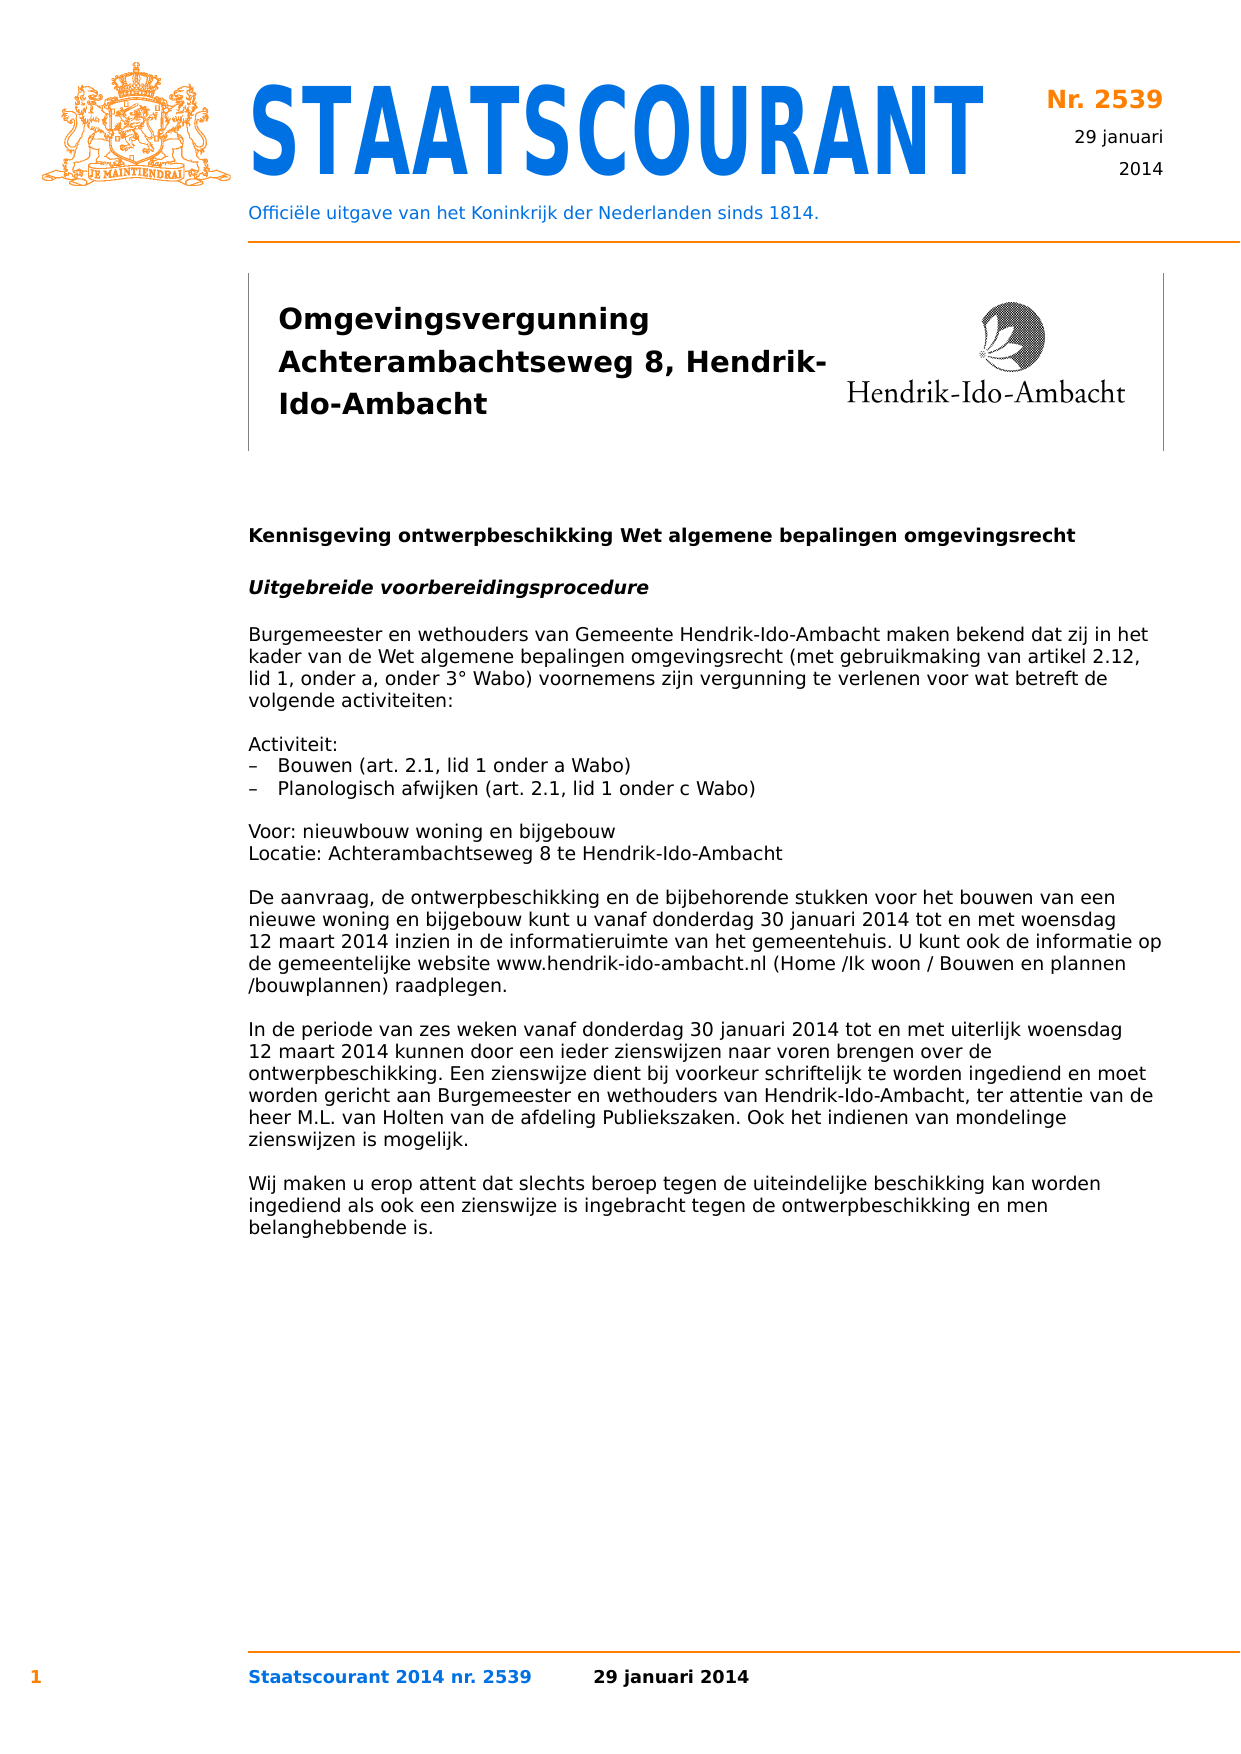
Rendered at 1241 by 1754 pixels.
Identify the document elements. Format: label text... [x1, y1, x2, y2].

table_cell 29 januari [998, 121, 1240, 153]
picture [41, 62, 231, 186]
text Wij maken u erop attent dat slechts beroep tegen de uiteindelijke beschikking kan worden ingediend als ook een zienswijze is ingebracht tegen de ontwerpbeschikking en men belanghebbende is. [248, 1173, 1163, 1238]
text Locatie: Achterambachtseweg 8 te Hendrik-Ido-Ambacht [248, 843, 1163, 865]
picture [838, 302, 1134, 403]
text Voor: nieuwbouw woning en bijgebouw [248, 821, 1163, 843]
text – Planologisch afwijken (art. 2.1, lid 1 onder c Wabo) [248, 777, 1163, 799]
subtitle Uitgebreide voorbereidingsprocedure [248, 577, 1163, 599]
table_header Nr. 2539 [998, 62, 1240, 121]
text De aanvraag, de ontwerpbeschikking en de bijbehorende stukken voor het bouwen van een nieuwe woning en bijgebouw kunt u vanaf donderdag 30 januari 2014 tot en met woensdag 12 maart 2014 inzien in de informatieruimte van het gemeentehuis. U kunt ook de informatie op de gemeentelijke website www.hendrik-ido-ambacht.nl (Home /Ik woon / Bouwen en plannen /bouwplannen) raadplegen. [248, 887, 1163, 997]
table_cell Officiële uitgave van het Koninkrijk der Nederlanden sinds 1814. [248, 203, 1240, 241]
text In de periode van zes weken vanaf donderdag 30 januari 2014 tot en met uiterlijk woensdag 12 maart 2014 kunnen door een ieder zienswijzen naar voren brengen over de ontwerpbeschikking. Een zienswijze dient bij voorkeur schriftelijk te worden ingediend en moet worden gericht aan Burgemeester en wethouders van Hendrik-Ido-Ambacht, ter attentie van de heer M.L. van Holten van de afdeling Publiekszaken. Ook het indienen van mondelinge zienswijzen is mogelijk. [248, 1019, 1163, 1151]
subtitle Omgevingsvergunning Achterambachtseweg 8, Hendrik-Ido-Ambacht [249, 273, 1163, 451]
table_header STAATSCOURANT [248, 62, 998, 203]
subtitle Kennisgeving ontwerpbeschikking Wet algemene bepalingen omgevingsrecht [248, 525, 1163, 547]
table_header [25, 62, 248, 241]
text Burgemeester en wethouders van Gemeente Hendrik-Ido-Ambacht maken bekend dat zij in het kader van de Wet algemene bepalingen omgevingsrecht (met gebruikmaking van artikel 2.12, lid 1, onder a, onder 3° Wabo) voornemens zijn vergunning te verlenen voor wat betreft de volgende activiteiten: [248, 624, 1163, 712]
text Activiteit: [248, 733, 1163, 755]
table_cell 2014 [998, 153, 1240, 203]
text – Bouwen (art. 2.1, lid 1 onder a Wabo) [248, 755, 1163, 777]
